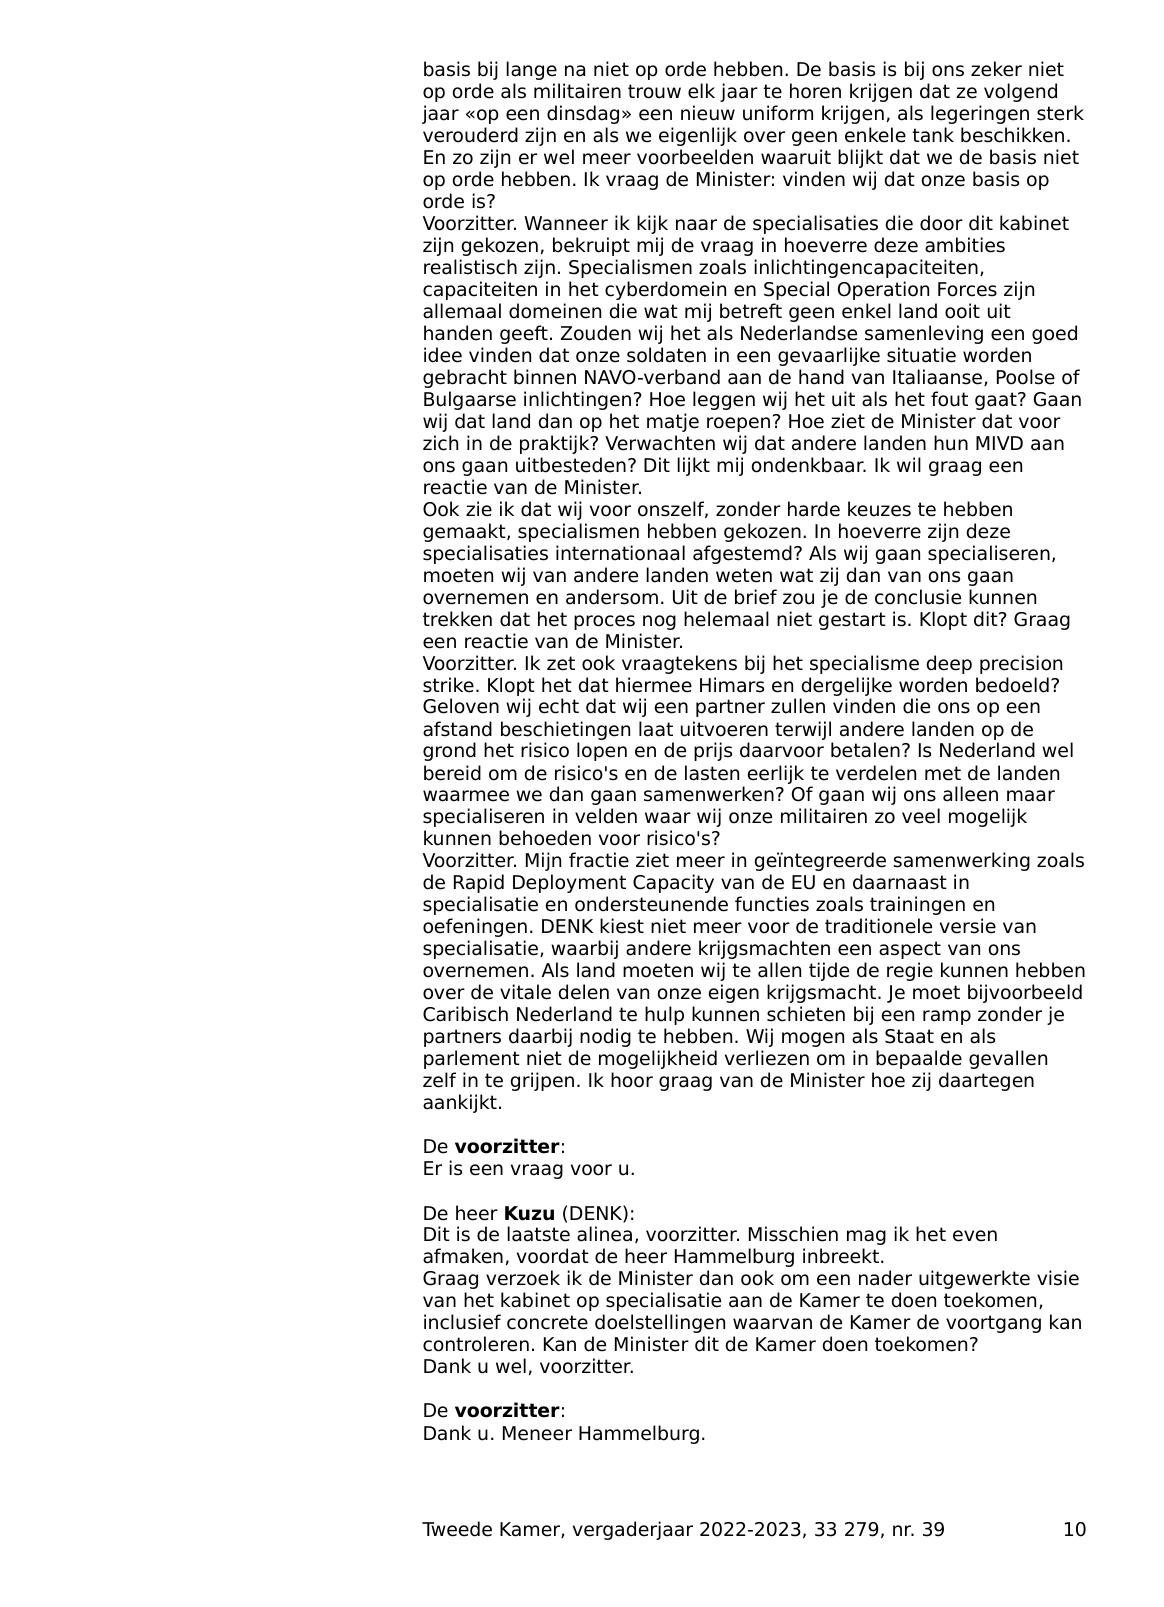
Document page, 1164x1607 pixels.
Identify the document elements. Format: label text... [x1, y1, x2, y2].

text De voorzitter: [422, 1136, 1087, 1158]
text Voorzitter. Ik zet ook vraagtekens bij het specialisme deep precision strike. Klopt het dat hiermee Himars en dergelijke worden bedoeld? Geloven wij echt dat wij een partner zullen vinden die ons op een afstand beschietingen laat uitvoeren terwijl andere landen op de grond het risico lopen en de prijs daarvoor betalen? Is Nederland wel bereid om de risico's en de lasten eerlijk te verdelen met de landen waarmee we dan gaan samenwerken? Of gaan wij ons alleen maar specialiseren in velden waar wij onze militairen zo veel mogelijk kunnen behoeden voor risico's? [422, 652, 1087, 850]
text basis bij lange na niet op orde hebben. De basis is bij ons zeker niet op orde als militairen trouw elk jaar te horen krijgen dat ze volgend jaar «op een dinsdag» een nieuw uniform krijgen, als legeringen sterk verouderd zijn en als we eigenlijk over geen enkele tank beschikken. En zo zijn er wel meer voorbeelden waaruit blijkt dat we de basis niet op orde hebben. Ik vraag de Minister: vinden wij dat onze basis op orde is? [422, 59, 1087, 213]
text Dank u wel, voorzitter. [422, 1356, 1087, 1378]
text De voorzitter: [422, 1400, 1087, 1422]
text Er is een vraag voor u. [422, 1158, 1087, 1180]
text Ook zie ik dat wij voor onszelf, zonder harde keuzes te hebben gemaakt, specialismen hebben gekozen. In hoeverre zijn deze specialisaties internationaal afgestemd? Als wij gaan specialiseren, moeten wij van andere landen weten wat zij dan van ons gaan overnemen en andersom. Uit de brief zou je de conclusie kunnen trekken dat het proces nog helemaal niet gestart is. Klopt dit? Graag een reactie van de Minister. [422, 499, 1087, 652]
text Voorzitter. Mijn fractie ziet meer in geïntegreerde samenwerking zoals de Rapid Deployment Capacity van de EU en daarnaast in specialisatie en ondersteunende functies zoals trainingen en oefeningen. DENK kiest niet meer voor de traditionele versie van specialisatie, waarbij andere krijgsmachten een aspect van ons overnemen. Als land moeten wij te allen tijde de regie kunnen hebben over de vitale delen van onze eigen krijgsmacht. Je moet bijvoorbeeld Caribisch Nederland te hulp kunnen schieten bij een ramp zonder je partners daarbij nodig te hebben. Wij mogen als Staat en als parlement niet de mogelijkheid verliezen om in bepaalde gevallen zelf in te grijpen. Ik hoor graag van de Minister hoe zij daartegen aankijkt. [422, 850, 1087, 1114]
text Dank u. Meneer Hammelburg. [422, 1422, 1087, 1444]
text Graag verzoek ik de Minister dan ook om een nader uitgewerkte visie van het kabinet op specialisatie aan de Kamer te doen toekomen, inclusief concrete doelstellingen waarvan de Kamer de voortgang kan controleren. Kan de Minister dit de Kamer doen toekomen? [422, 1268, 1087, 1356]
text De heer Kuzu (DENK): [422, 1202, 1087, 1224]
text Voorzitter. Wanneer ik kijk naar de specialisaties die door dit kabinet zijn gekozen, bekruipt mij de vraag in hoeverre deze ambities realistisch zijn. Specialismen zoals inlichtingencapaciteiten, capaciteiten in het cyberdomein en Special Operation Forces zijn allemaal domeinen die wat mij betreft geen enkel land ooit uit handen geeft. Zouden wij het als Nederlandse samenleving een goed idee vinden dat onze soldaten in een gevaarlijke situatie worden gebracht binnen NAVO-verband aan de hand van Italiaanse, Poolse of Bulgaarse inlichtingen? Hoe leggen wij het uit als het fout gaat? Gaan wij dat land dan op het matje roepen? Hoe ziet de Minister dat voor zich in de praktijk? Verwachten wij dat andere landen hun MIVD aan ons gaan uitbesteden? Dit lijkt mij ondenkbaar. Ik wil graag een reactie van de Minister. [422, 213, 1087, 499]
text Dit is de laatste alinea, voorzitter. Misschien mag ik het even afmaken, voordat de heer Hammelburg inbreekt. [422, 1224, 1087, 1268]
